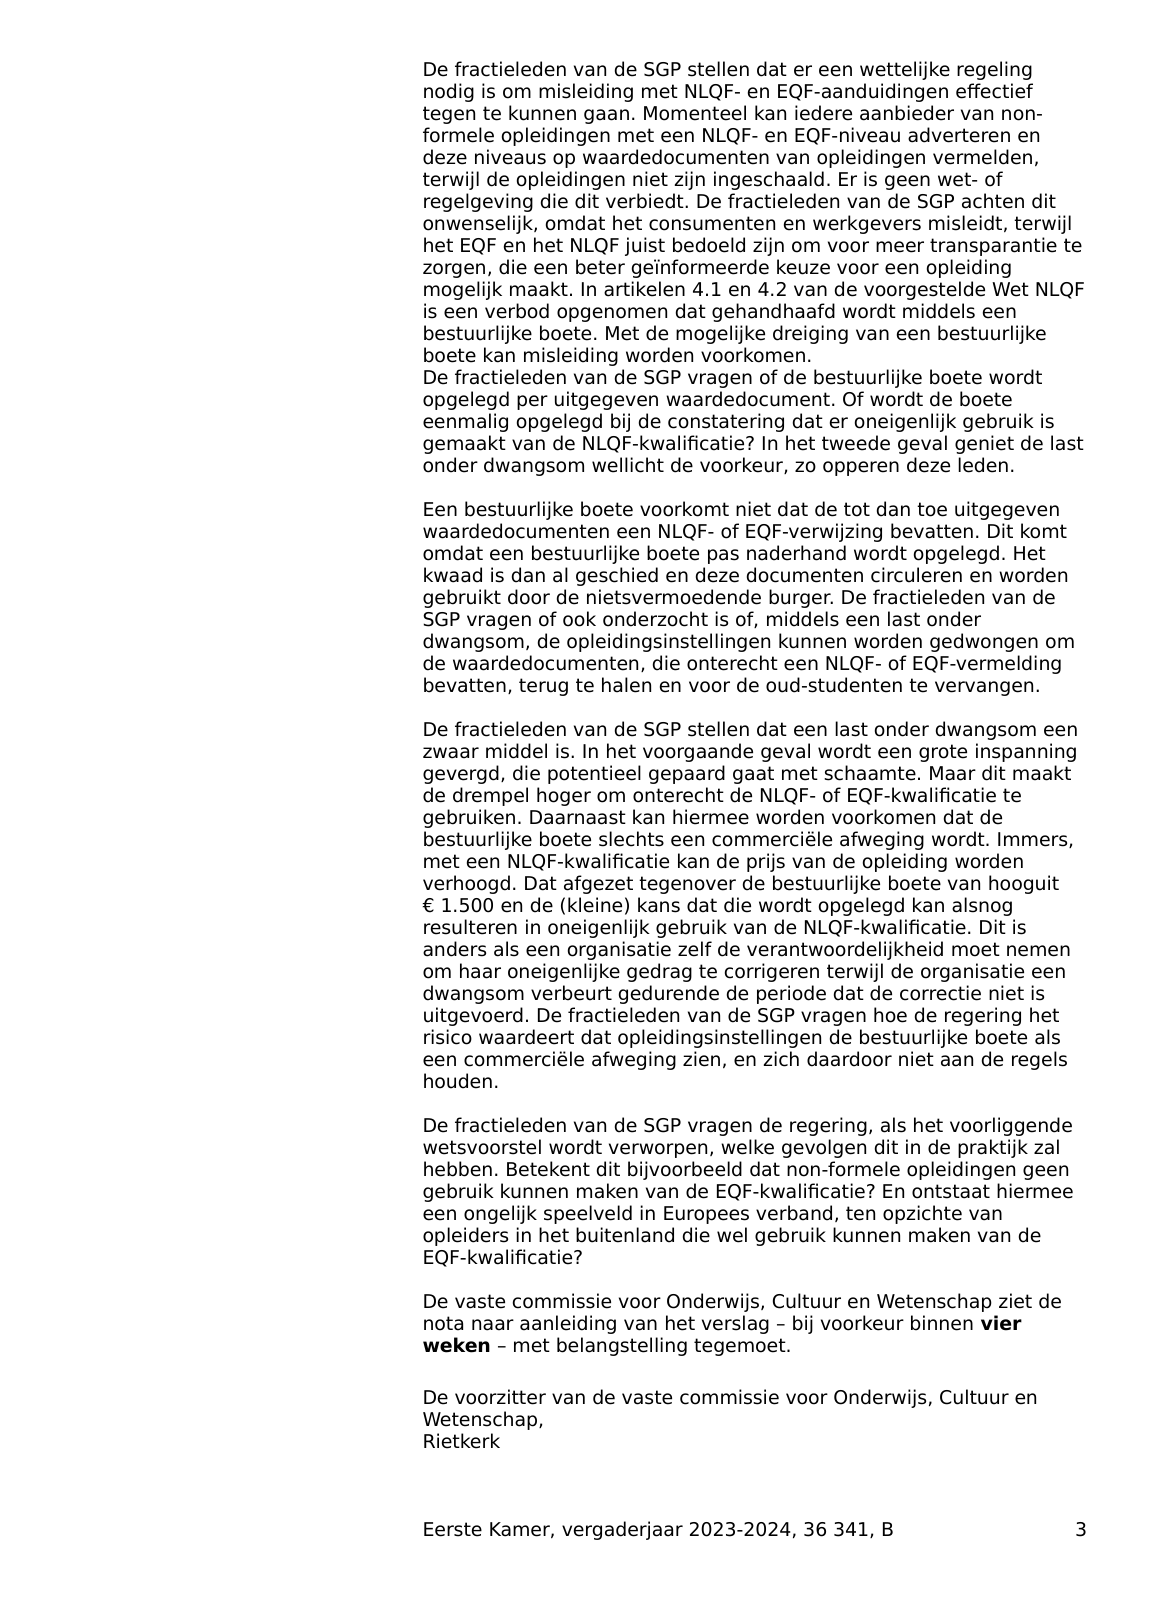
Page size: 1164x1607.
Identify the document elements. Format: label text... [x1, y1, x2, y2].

text De fractieleden van de SGP vragen of de bestuurlijke boete wordt opgelegd per uitgegeven waardedocument. Of wordt de boete eenmalig opgelegd bij de constatering dat er oneigenlijk gebruik is gemaakt van de NLQF-kwalificatie? In het tweede geval geniet de last onder dwangsom wellicht de voorkeur, zo opperen deze leden. [422, 367, 1087, 477]
text Een bestuurlijke boete voorkomt niet dat de tot dan toe uitgegeven waardedocumenten een NLQF- of EQF-verwijzing bevatten. Dit komt omdat een bestuurlijke boete pas naderhand wordt opgelegd. Het kwaad is dan al geschied en deze documenten circuleren en worden gebruikt door de nietsvermoedende burger. De fractieleden van de SGP vragen of ook onderzocht is of, middels een last onder dwangsom, de opleidingsinstellingen kunnen worden gedwongen om de waardedocumenten, die onterecht een NLQF- of EQF-vermelding bevatten, terug te halen en voor de oud-studenten te vervangen. [422, 499, 1087, 697]
text De fractieleden van de SGP stellen dat er een wettelijke regeling nodig is om misleiding met NLQF- en EQF-aanduidingen effectief tegen te kunnen gaan. Momenteel kan iedere aanbieder van non-formele opleidingen met een NLQF- en EQF-niveau adverteren en deze niveaus op waardedocumenten van opleidingen vermelden, terwijl de opleidingen niet zijn ingeschaald. Er is geen wet- of regelgeving die dit verbiedt. De fractieleden van de SGP achten dit onwenselijk, omdat het consumenten en werkgevers misleidt, terwijl het EQF en het NLQF juist bedoeld zijn om voor meer transparantie te zorgen, die een beter geïnformeerde keuze voor een opleiding mogelijk maakt. In artikelen 4.1 en 4.2 van de voorgestelde Wet NLQF is een verbod opgenomen dat gehandhaafd wordt middels een bestuurlijke boete. Met de mogelijke dreiging van een bestuurlijke boete kan misleiding worden voorkomen. [422, 59, 1087, 367]
text De voorzitter van de vaste commissie voor Onderwijs, Cultuur en Wetenschap, Rietkerk [422, 1387, 1087, 1453]
text De vaste commissie voor Onderwijs, Cultuur en Wetenschap ziet de nota naar aanleiding van het verslag – bij voorkeur binnen vier weken – met belangstelling tegemoet. [422, 1291, 1087, 1357]
text De fractieleden van de SGP vragen de regering, als het voorliggende wetsvoorstel wordt verworpen, welke gevolgen dit in de praktijk zal hebben. Betekent dit bijvoorbeeld dat non-formele opleidingen geen gebruik kunnen maken van de EQF-kwalificatie? En ontstaat hiermee een ongelijk speelveld in Europees verband, ten opzichte van opleiders in het buitenland die wel gebruik kunnen maken van de EQF-kwalificatie? [422, 1115, 1087, 1268]
text De fractieleden van de SGP stellen dat een last onder dwangsom een zwaar middel is. In het voorgaande geval wordt een grote inspanning gevergd, die potentieel gepaard gaat met schaamte. Maar dit maakt de drempel hoger om onterecht de NLQF- of EQF-kwalificatie te gebruiken. Daarnaast kan hiermee worden voorkomen dat de bestuurlijke boete slechts een commerciële afweging wordt. Immers, met een NLQF-kwalificatie kan de prijs van de opleiding worden verhoogd. Dat afgezet tegenover de bestuurlijke boete van hooguit € 1.500 en de (kleine) kans dat die wordt opgelegd kan alsnog resulteren in oneigenlijk gebruik van de NLQF-kwalificatie. Dit is anders als een organisatie zelf de verantwoordelijkheid moet nemen om haar oneigenlijke gedrag te corrigeren terwijl de organisatie een dwangsom verbeurt gedurende de periode dat de correctie niet is uitgevoerd. De fractieleden van de SGP vragen hoe de regering het risico waardeert dat opleidingsinstellingen de bestuurlijke boete als een commerciële afweging zien, en zich daardoor niet aan de regels houden. [422, 719, 1087, 1092]
